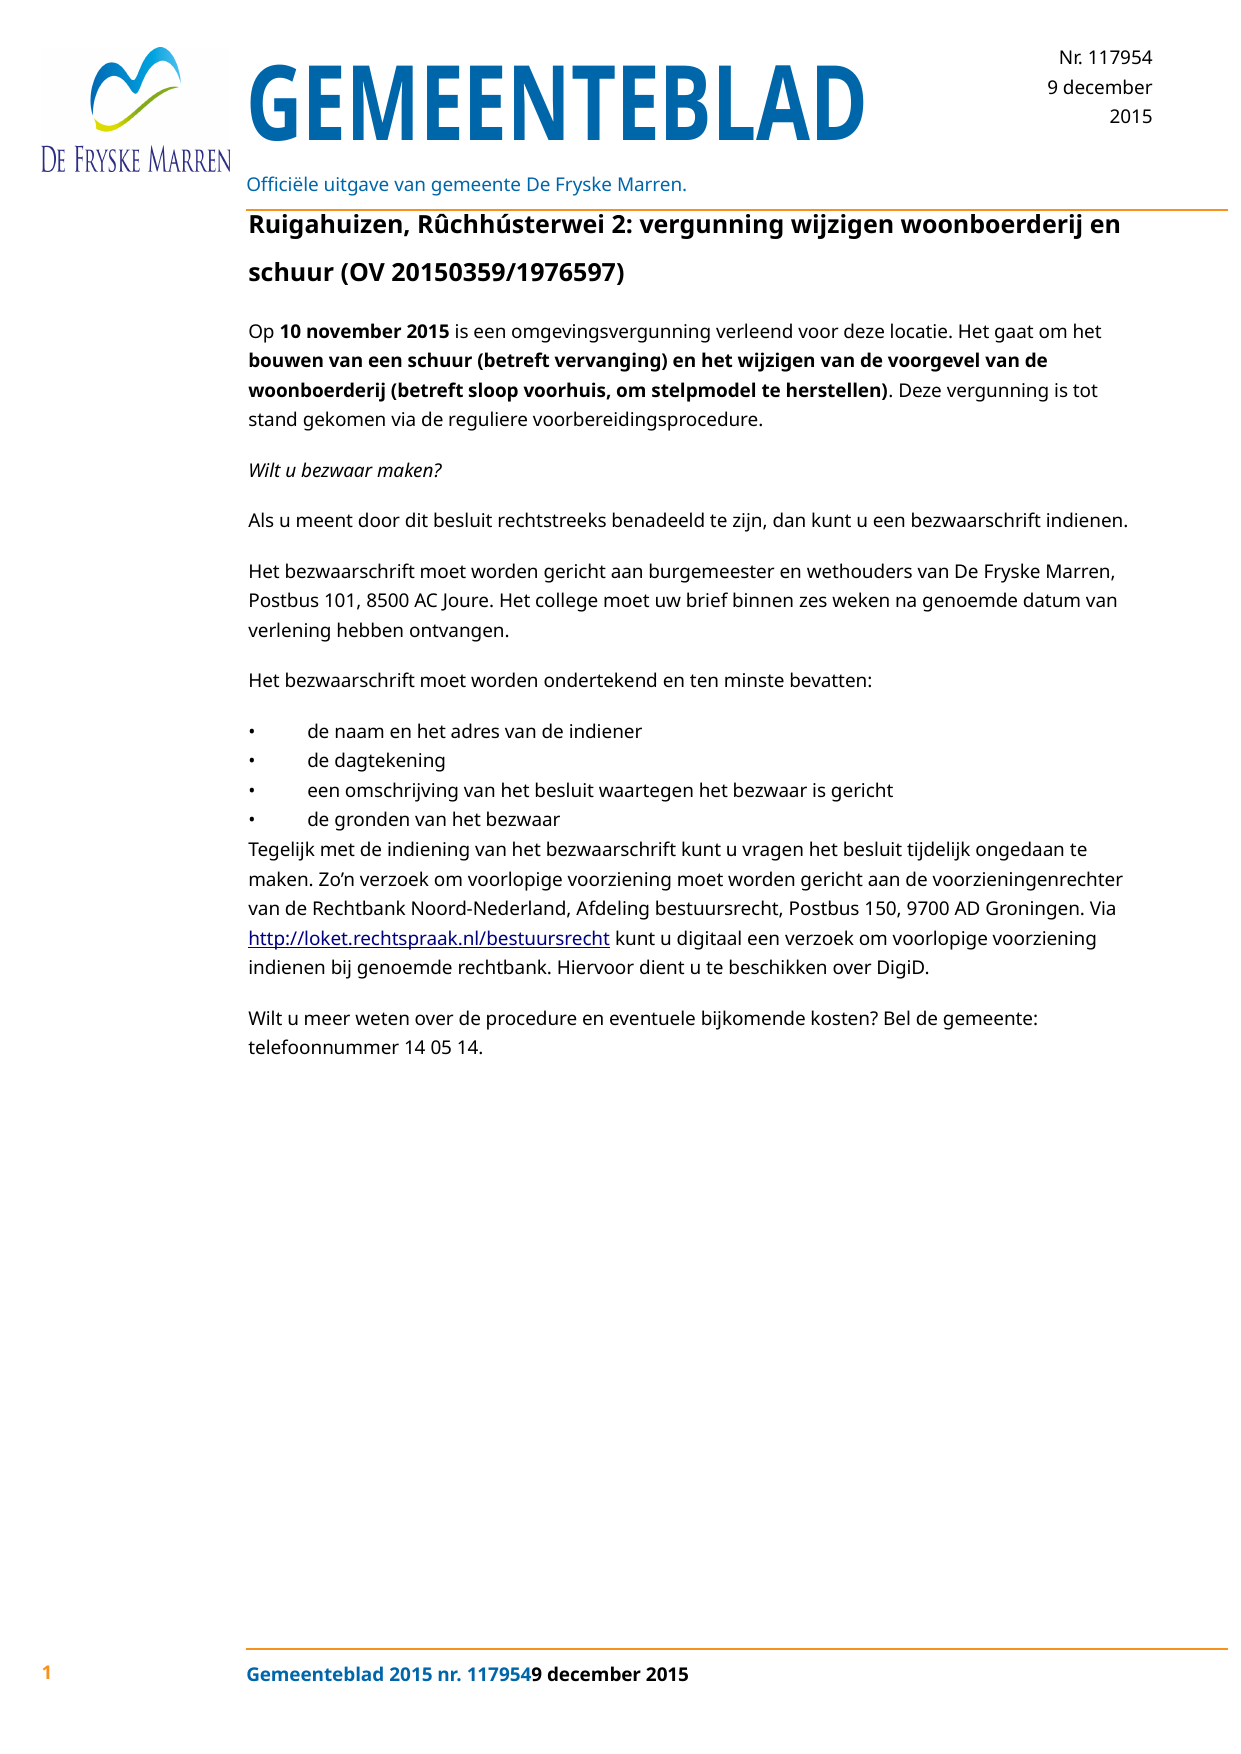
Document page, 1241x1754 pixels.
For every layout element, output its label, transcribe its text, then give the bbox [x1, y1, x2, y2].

text Wilt u bezwaar maken? [248, 457, 1152, 483]
text Tegelijk met de indiening van het bezwaarschrift kunt u vragen het besluit tijdelijk ongedaan te maken. Zo’n verzoek om voorlopige voorziening moet worden gericht aan de voorzieningenrechter van de Rechtbank Noord-Nederland, Afdeling bestuursrecht, Postbus 150, 9700 AD Groningen. Via http://loket.rechtspraak.nl/bestuursrecht kunt u digitaal een verzoek om voorlopige voorziening indienen bij genoemde rechtbank. Hiervoor dient u te beschikken over DigiD. [248, 836, 1152, 980]
text Wilt u meer weten over de procedure en eventuele bijkomende kosten? Bel de gemeente: telefoonnummer 14 05 14. [248, 1005, 1152, 1060]
list de gronden van het bezwaar [248, 807, 1152, 832]
text Het bezwaarschrift moet worden ondertekend en ten minste bevatten: [248, 667, 1152, 693]
text Als u meent door dit besluit rechtstreeks benadeeld te zijn, dan kunt u een bezwaarschrift indienen. [248, 507, 1152, 533]
list een omschrijving van het besluit waartegen het bezwaar is gericht [248, 777, 1152, 803]
list de naam en het adres van de indiener [248, 718, 1152, 744]
text Op 10 november 2015 is een omgevingsvergunning verleend voor deze locatie. Het gaat om het bouwen van een schuur (betreft vervanging) en het wijzigen van de voorgevel van de woonboerderij (betreft sloop voorhuis, om stelpmodel te herstellen). Deze vergunning is tot stand gekomen via de reguliere voorbereidingsprocedure. [248, 318, 1152, 432]
picture [41, 47, 231, 172]
text Het bezwaarschrift moet worden gericht aan burgemeester en wethouders van De Fryske Marren, Postbus 101, 8500 AC Joure. Het college moet uw brief binnen zes weken na genoemde datum van verlening hebben ontvangen. [248, 558, 1152, 643]
text Ruigahuizen, Rûchhústerwei 2: vergunning wijzigen woonboerderij en schuur (OV 20150359/1976597) [248, 211, 1152, 288]
list de dagtekening [248, 747, 1152, 773]
